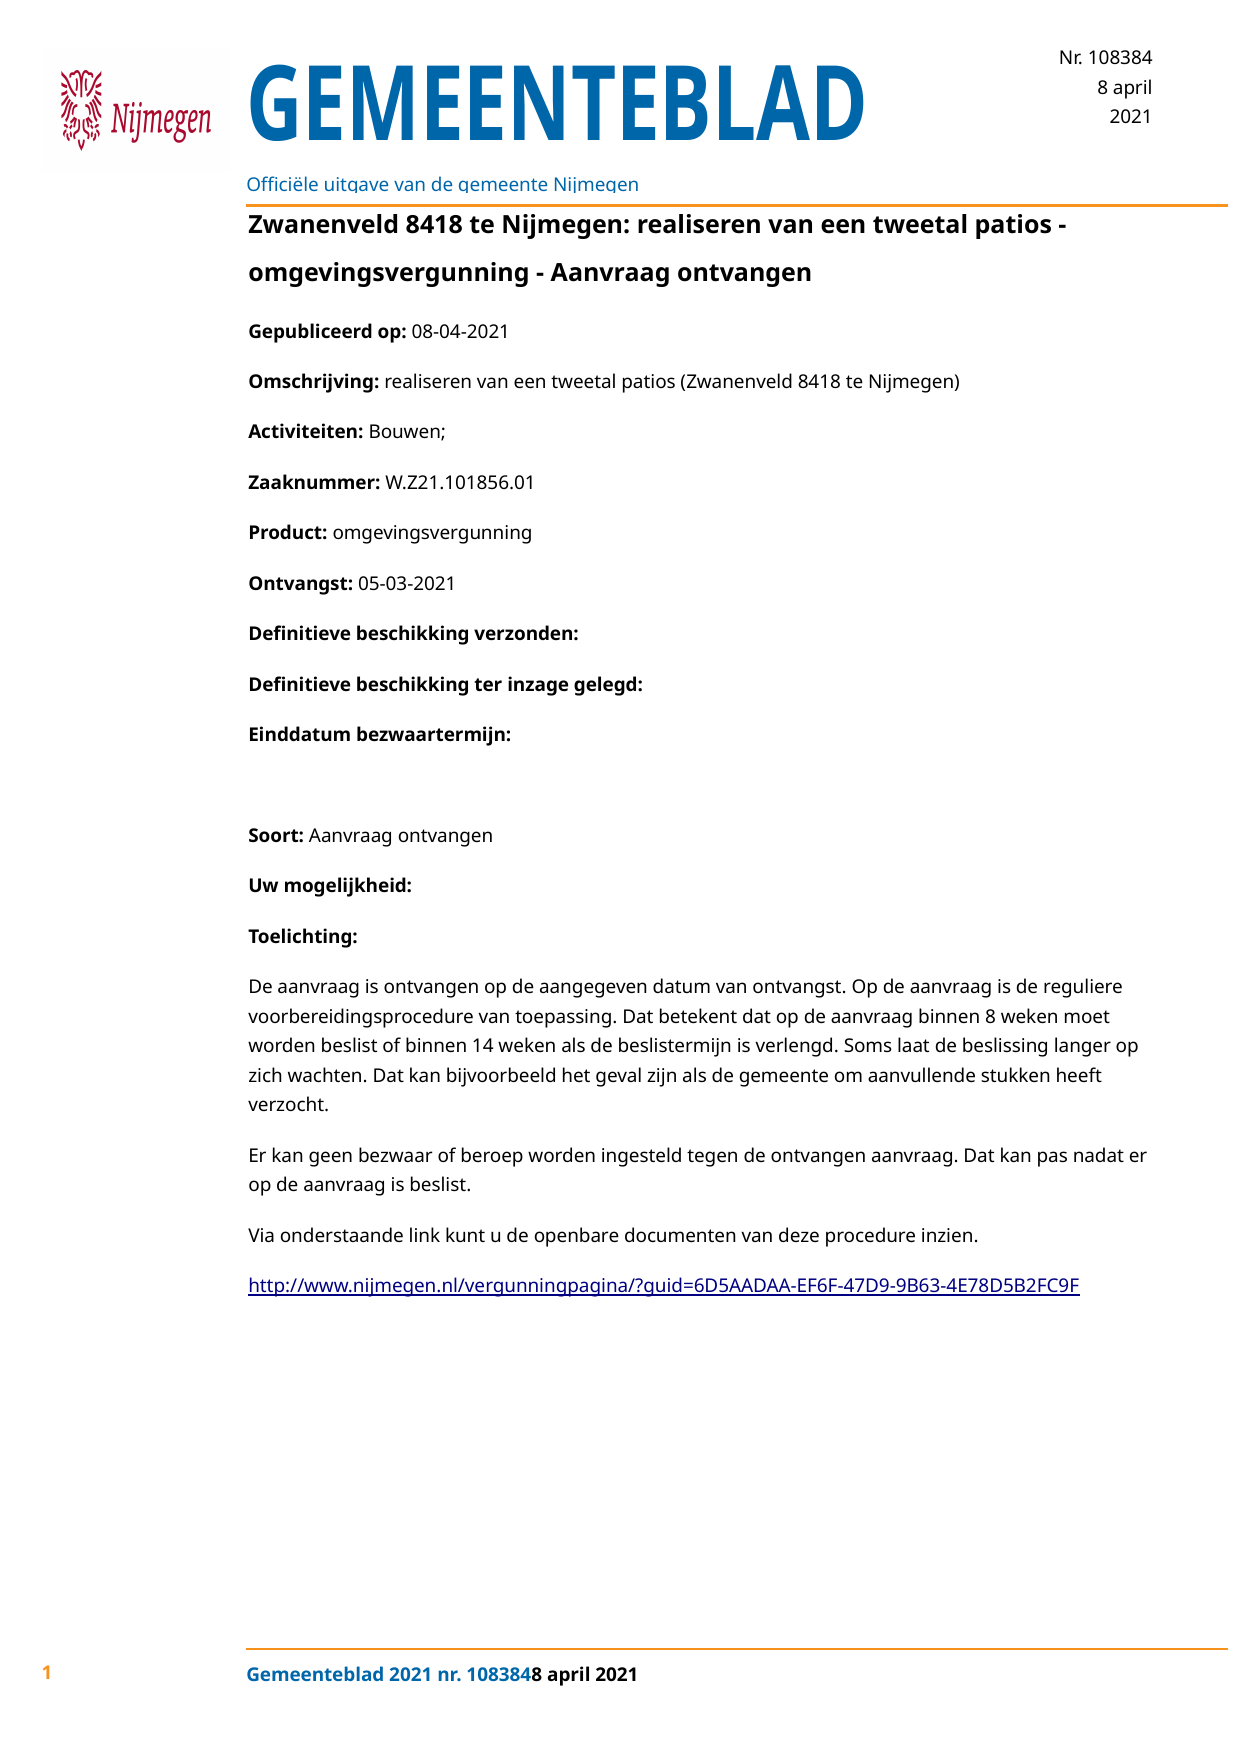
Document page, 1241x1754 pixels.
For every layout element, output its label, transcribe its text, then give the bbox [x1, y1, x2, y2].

text Er kan geen bezwaar of beroep worden ingesteld tegen de ontvangen aanvraag. Dat kan pas nadat er op de aanvraag is beslist. [248, 1142, 1152, 1197]
text Zaaknummer: W.Z21.101856.01 [248, 469, 1152, 495]
text Product: omgevingsvergunning [248, 519, 1152, 545]
text Activiteiten: Bouwen; [248, 419, 1152, 444]
text Toelichting: [248, 923, 1152, 949]
text Gepubliceerd op: 08-04-2021 [248, 318, 1152, 344]
text Definitieve beschikking verzonden: [248, 620, 1152, 646]
text Soort: Aanvraag ontvangen [248, 822, 1152, 848]
text De aanvraag is ontvangen op de aangegeven datum van ontvangst. Op de aanvraag is de reguliere voorbereidingsprocedure van toepassing. Dat betekent dat op de aanvraag binnen 8 weken moet worden beslist of binnen 14 weken als de beslistermijn is verlengd. Soms laat de beslissing langer op zich wachten. Dat kan bijvoorbeeld het geval zijn als de gemeente om aanvullende stukken heeft verzocht. [248, 973, 1152, 1117]
text Uw mogelijkheid: [248, 872, 1152, 898]
text Definitieve beschikking ter inzage gelegd: [248, 671, 1152, 697]
text Via onderstaande link kunt u de openbare documenten van deze procedure inzien. [248, 1222, 1152, 1248]
text Zwanenveld 8418 te Nijmegen: realiseren van een tweetal patios - omgevingsvergunning - Aanvraag ontvangen [248, 207, 1152, 288]
text Einddatum bezwaartermijn: [248, 721, 1152, 747]
picture [41, 47, 231, 172]
text Omschrijving: realiseren van een tweetal patios (Zwanenveld 8418 te Nijmegen) [248, 368, 1152, 394]
text http://www.nijmegen.nl/vergunningpagina/?guid=6D5AADAA-EF6F-47D9-9B63-4E78D5B2FC9F [248, 1272, 1152, 1298]
text Ontvangst: 05-03-2021 [248, 570, 1152, 596]
